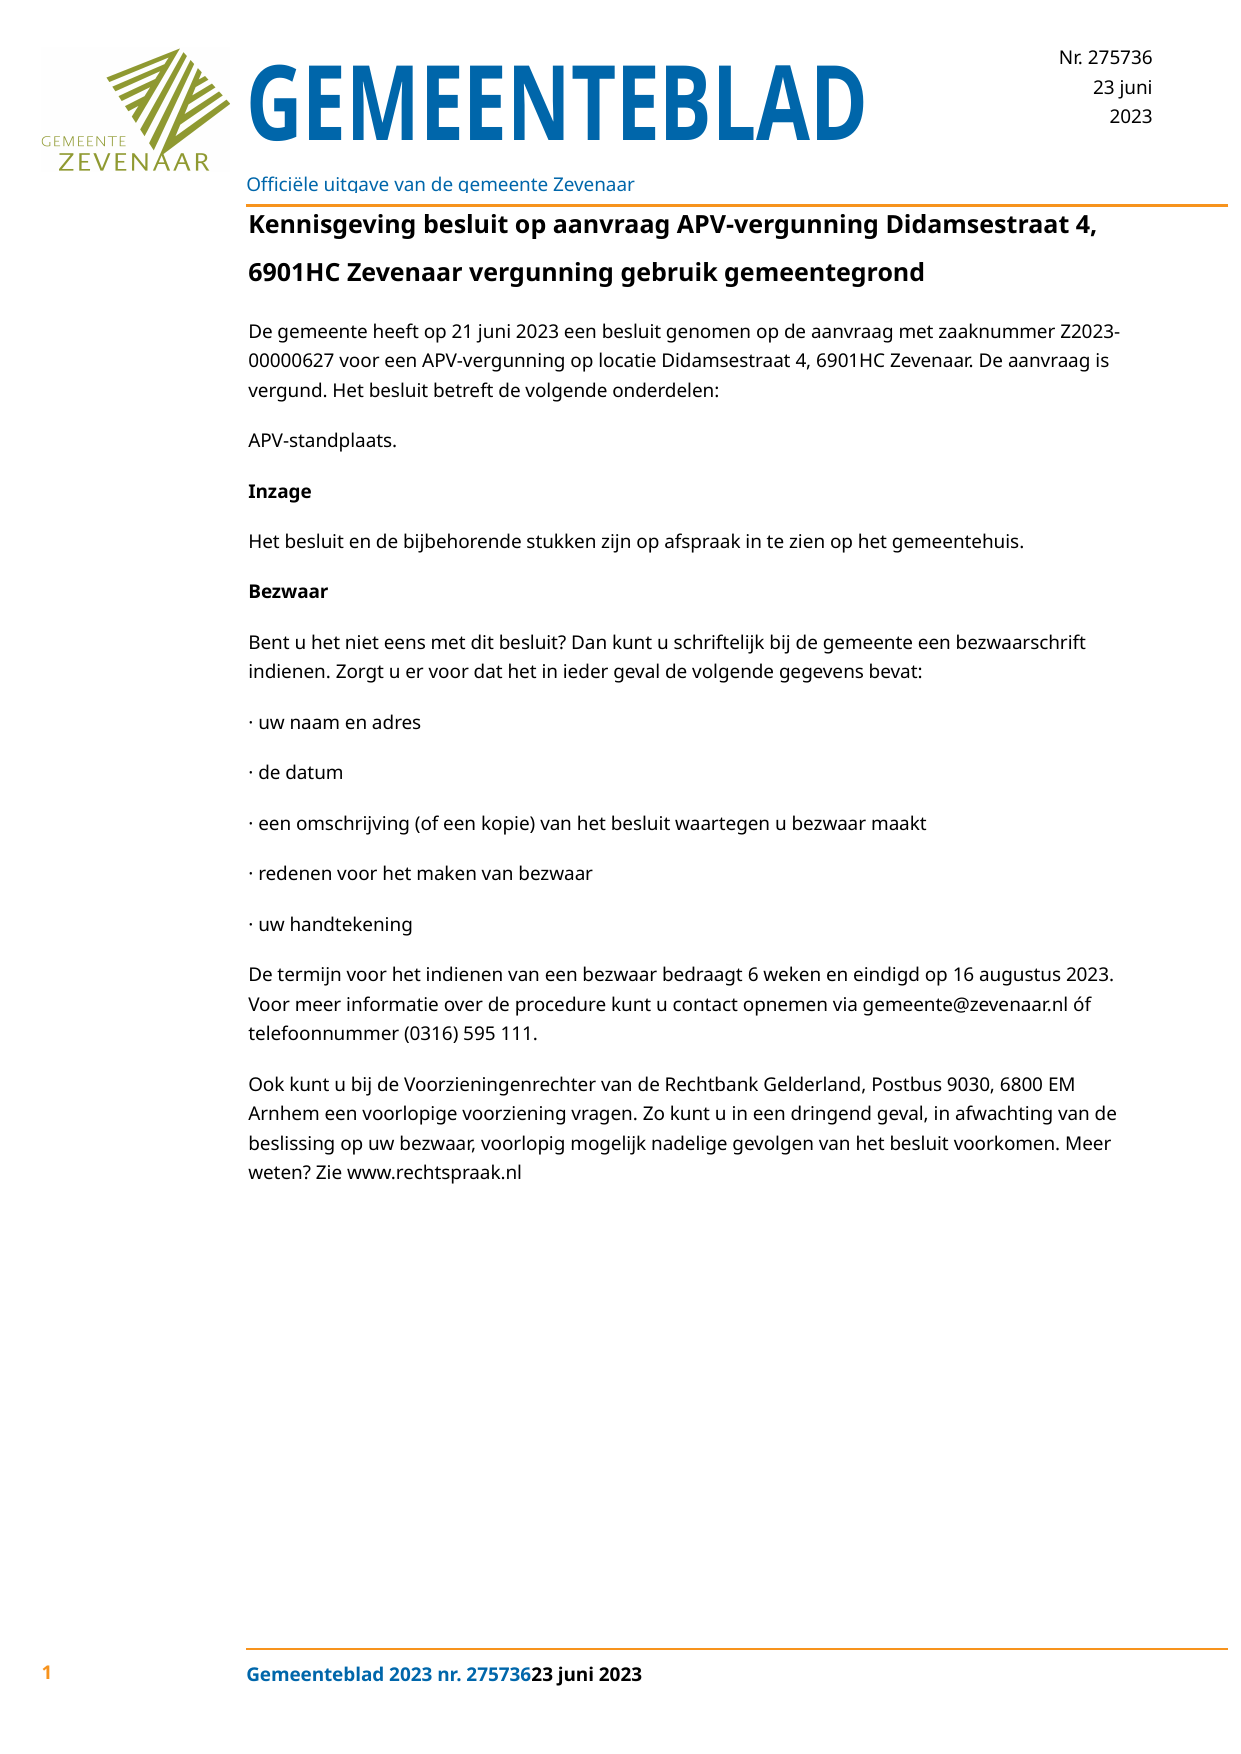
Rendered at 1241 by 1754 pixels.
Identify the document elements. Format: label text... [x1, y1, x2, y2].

text Kennisgeving besluit op aanvraag APV-vergunning Didamsestraat 4, 6901HC Zevenaar vergunning gebruik gemeentegrond [248, 207, 1152, 288]
text · uw naam en adres [248, 709, 1152, 735]
text Het besluit en de bijbehorende stukken zijn op afspraak in te zien op het gemeentehuis. [248, 528, 1152, 554]
text Inzage [248, 478, 1152, 504]
text · uw handtekening [248, 911, 1152, 937]
text De termijn voor het indienen van een bezwaar bedraagt 6 weken en eindigd op 16 augustus 2023. Voor meer informatie over de procedure kunt u contact opnemen via gemeente@zevenaar.nl óf telefoonnummer (0316) 595 111. [248, 961, 1152, 1046]
text · een omschrijving (of een kopie) van het besluit waartegen u bezwaar maakt [248, 810, 1152, 836]
text Bezwaar [248, 579, 1152, 604]
text Ook kunt u bij de Voorzieningenrechter van de Rechtbank Gelderland, Postbus 9030, 6800 EM Arnhem een voorlopige voorziening vragen. Zo kunt u in een dringend geval, in afwachting van de beslissing op uw bezwaar, voorlopig mogelijk nadelige gevolgen van het besluit voorkomen. Meer weten? Zie www.rechtspraak.nl [248, 1071, 1152, 1185]
text · redenen voor het maken van bezwaar [248, 860, 1152, 886]
text De gemeente heeft op 21 juni 2023 een besluit genomen op de aanvraag met zaaknummer Z2023-00000627 voor een APV-vergunning op locatie Didamsestraat 4, 6901HC Zevenaar. De aanvraag is vergund. Het besluit betreft de volgende onderdelen: [248, 318, 1152, 403]
text Bent u het niet eens met dit besluit? Dan kunt u schriftelijk bij de gemeente een bezwaarschrift indienen. Zorgt u er voor dat het in ieder geval de volgende gegevens bevat: [248, 629, 1152, 684]
text · de datum [248, 759, 1152, 785]
picture [41, 47, 231, 172]
text APV-standplaats. [248, 427, 1152, 453]
